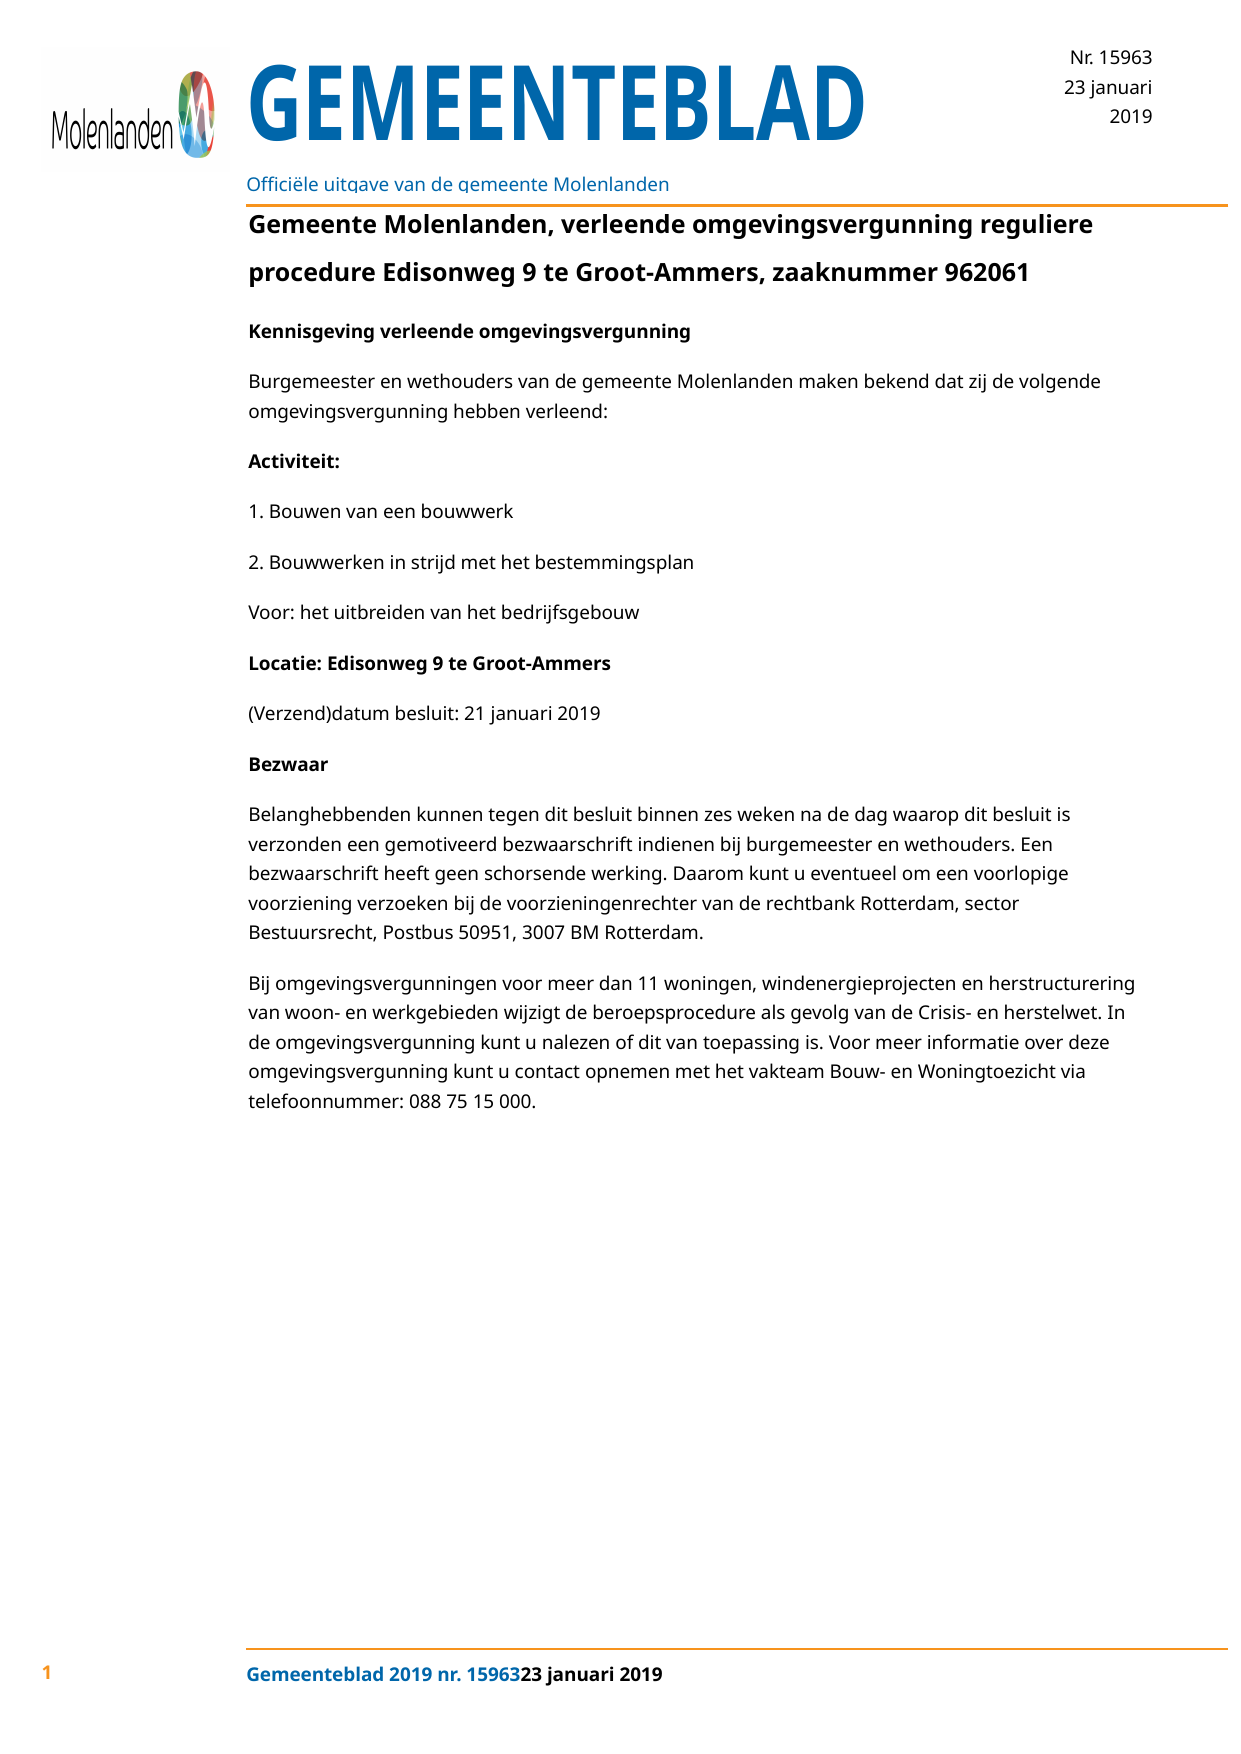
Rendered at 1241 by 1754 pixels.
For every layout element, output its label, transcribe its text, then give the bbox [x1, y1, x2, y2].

text Kennisgeving verleende omgevingsvergunning [248, 318, 1152, 344]
text Locatie: Edisonweg 9 te Groot-Ammers [248, 650, 1152, 676]
picture [41, 47, 231, 172]
text Burgemeester en wethouders van de gemeente Molenlanden maken bekend dat zij de volgende omgevingsvergunning hebben verleend: [248, 368, 1152, 424]
text Bij omgevingsvergunningen voor meer dan 11 woningen, windenergieprojecten en herstructurering van woon- en werkgebieden wijzigt de beroepsprocedure als gevolg van de Crisis- en herstelwet. In de omgevingsvergunning kunt u nalezen of dit van toepassing is. Voor meer informatie over deze omgevingsvergunning kunt u contact opnemen met het vakteam Bouw- en Woningtoezicht via telefoonnummer: 088 75 15 000. [248, 970, 1152, 1114]
text Voor: het uitbreiden van het bedrijfsgebouw [248, 599, 1152, 625]
text Belanghebbenden kunnen tegen dit besluit binnen zes weken na de dag waarop dit besluit is verzonden een gemotiveerd bezwaarschrift indienen bij burgemeester en wethouders. Een bezwaarschrift heeft geen schorsende werking. Daarom kunt u eventueel om een voorlopige voorziening verzoeken bij de voorzieningenrechter van de rechtbank Rotterdam, sector Bestuursrecht, Postbus 50951, 3007 BM Rotterdam. [248, 801, 1152, 945]
text Gemeente Molenlanden, verleende omgevingsvergunning reguliere procedure Edisonweg 9 te Groot-Ammers, zaaknummer 962061 [248, 207, 1152, 288]
text Activiteit: [248, 448, 1152, 474]
text Bezwaar [248, 751, 1152, 777]
text 1. Bouwen van een bouwwerk [248, 499, 1152, 524]
text 2. Bouwwerken in strijd met het bestemmingsplan [248, 549, 1152, 575]
text (Verzend)datum besluit: 21 januari 2019 [248, 700, 1152, 726]
